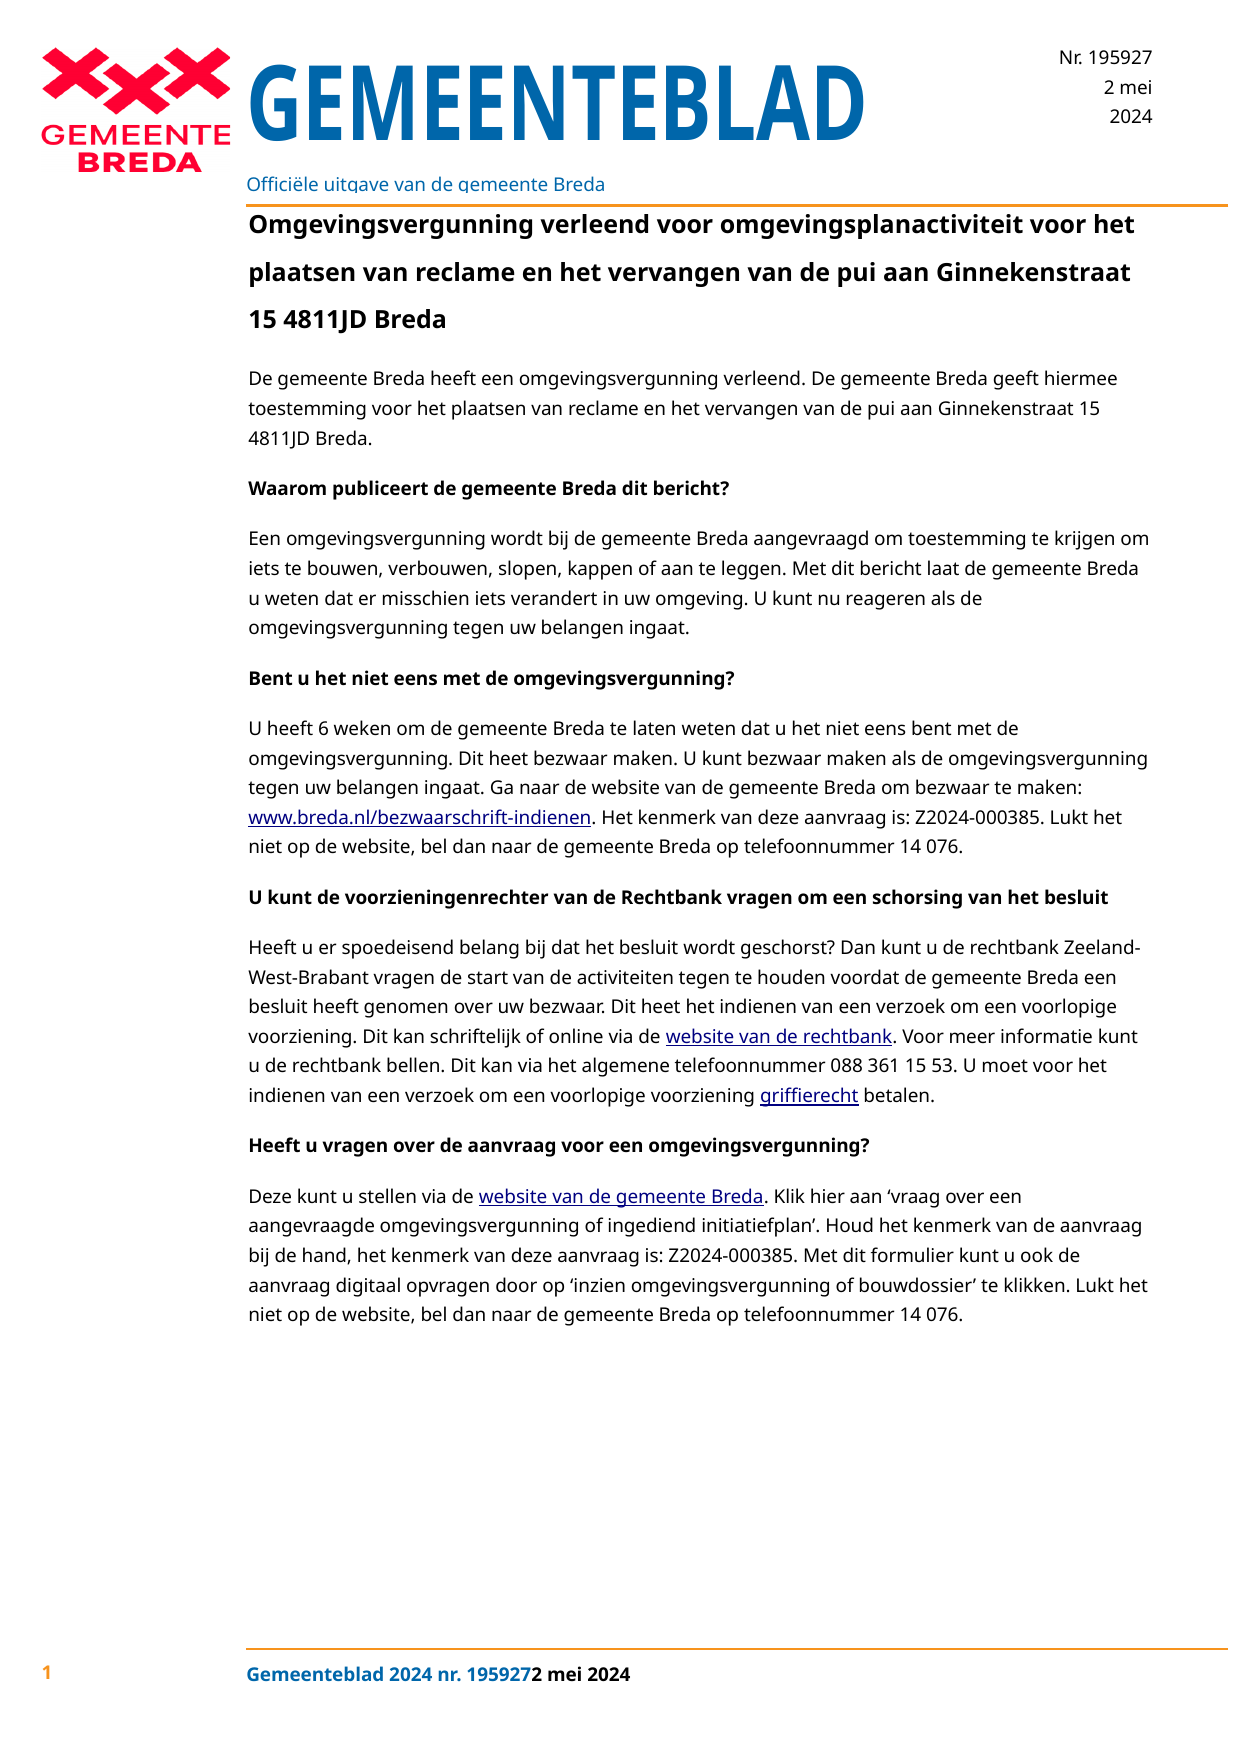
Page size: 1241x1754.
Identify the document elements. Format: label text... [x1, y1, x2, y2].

text U heeft 6 weken om de gemeente Breda te laten weten dat u het niet eens bent met de omgevingsvergunning. Dit heet bezwaar maken. U kunt bezwaar maken als de omgevingsvergunning tegen uw belangen ingaat. Ga naar de website van de gemeente Breda om bezwaar te maken: www.breda.nl/bezwaarschrift-indienen. Het kenmerk van deze aanvraag is: Z2024-000385. Lukt het niet op de website, bel dan naar de gemeente Breda op telefoonnummer 14 076. [248, 715, 1152, 859]
text Heeft u er spoedeisend belang bij dat het besluit wordt geschorst? Dan kunt u de rechtbank Zeeland-West-Brabant vragen de start van de activiteiten tegen te houden voordat de gemeente Breda een besluit heeft genomen over uw bezwaar. Dit heet het indienen van een verzoek om een voorlopige voorziening. Dit kan schriftelijk of online via de website van de rechtbank. Voor meer informatie kunt u de rechtbank bellen. Dit kan via het algemene telefoonnummer 088 361 15 53. U moet voor het indienen van een verzoek om een voorlopige voorziening griffierecht betalen. [248, 934, 1152, 1108]
text U kunt de voorzieningenrechter van de Rechtbank vragen om een schorsing van het besluit [248, 884, 1152, 909]
text Heeft u vragen over de aanvraag voor een omgevingsvergunning? [248, 1133, 1152, 1158]
picture [41, 47, 231, 172]
text Omgevingsvergunning verleend voor omgevingsplanactiviteit voor het plaatsen van reclame en het vervangen van de pui aan Ginnekenstraat 15 4811JD Breda [248, 207, 1152, 336]
text De gemeente Breda heeft een omgevingsvergunning verleend. De gemeente Breda geeft hiermee toestemming voor het plaatsen van reclame en het vervangen van de pui aan Ginnekenstraat 15 4811JD Breda. [248, 366, 1152, 450]
text Een omgevingsvergunning wordt bij de gemeente Breda aangevraagd om toestemming te krijgen om iets te bouwen, verbouwen, slopen, kappen of aan te leggen. Met dit bericht laat de gemeente Breda u weten dat er misschien iets verandert in uw omgeving. U kunt nu reageren als de omgevingsvergunning tegen uw belangen ingaat. [248, 526, 1152, 640]
text Bent u het niet eens met de omgevingsvergunning? [248, 665, 1152, 690]
text Deze kunt u stellen via de website van de gemeente Breda. Klik hier aan ‘vraag over een aangevraagde omgevingsvergunning of ingediend initiatiefplan’. Houd het kenmerk van de aanvraag bij de hand, het kenmerk van deze aanvraag is: Z2024-000385. Met dit formulier kunt u ook de aanvraag digitaal opvragen door op ‘inzien omgevingsvergunning of bouwdossier’ te klikken. Lukt het niet op de website, bel dan naar de gemeente Breda op telefoonnummer 14 076. [248, 1183, 1152, 1327]
text Waarom publiceert de gemeente Breda dit bericht? [248, 475, 1152, 501]
